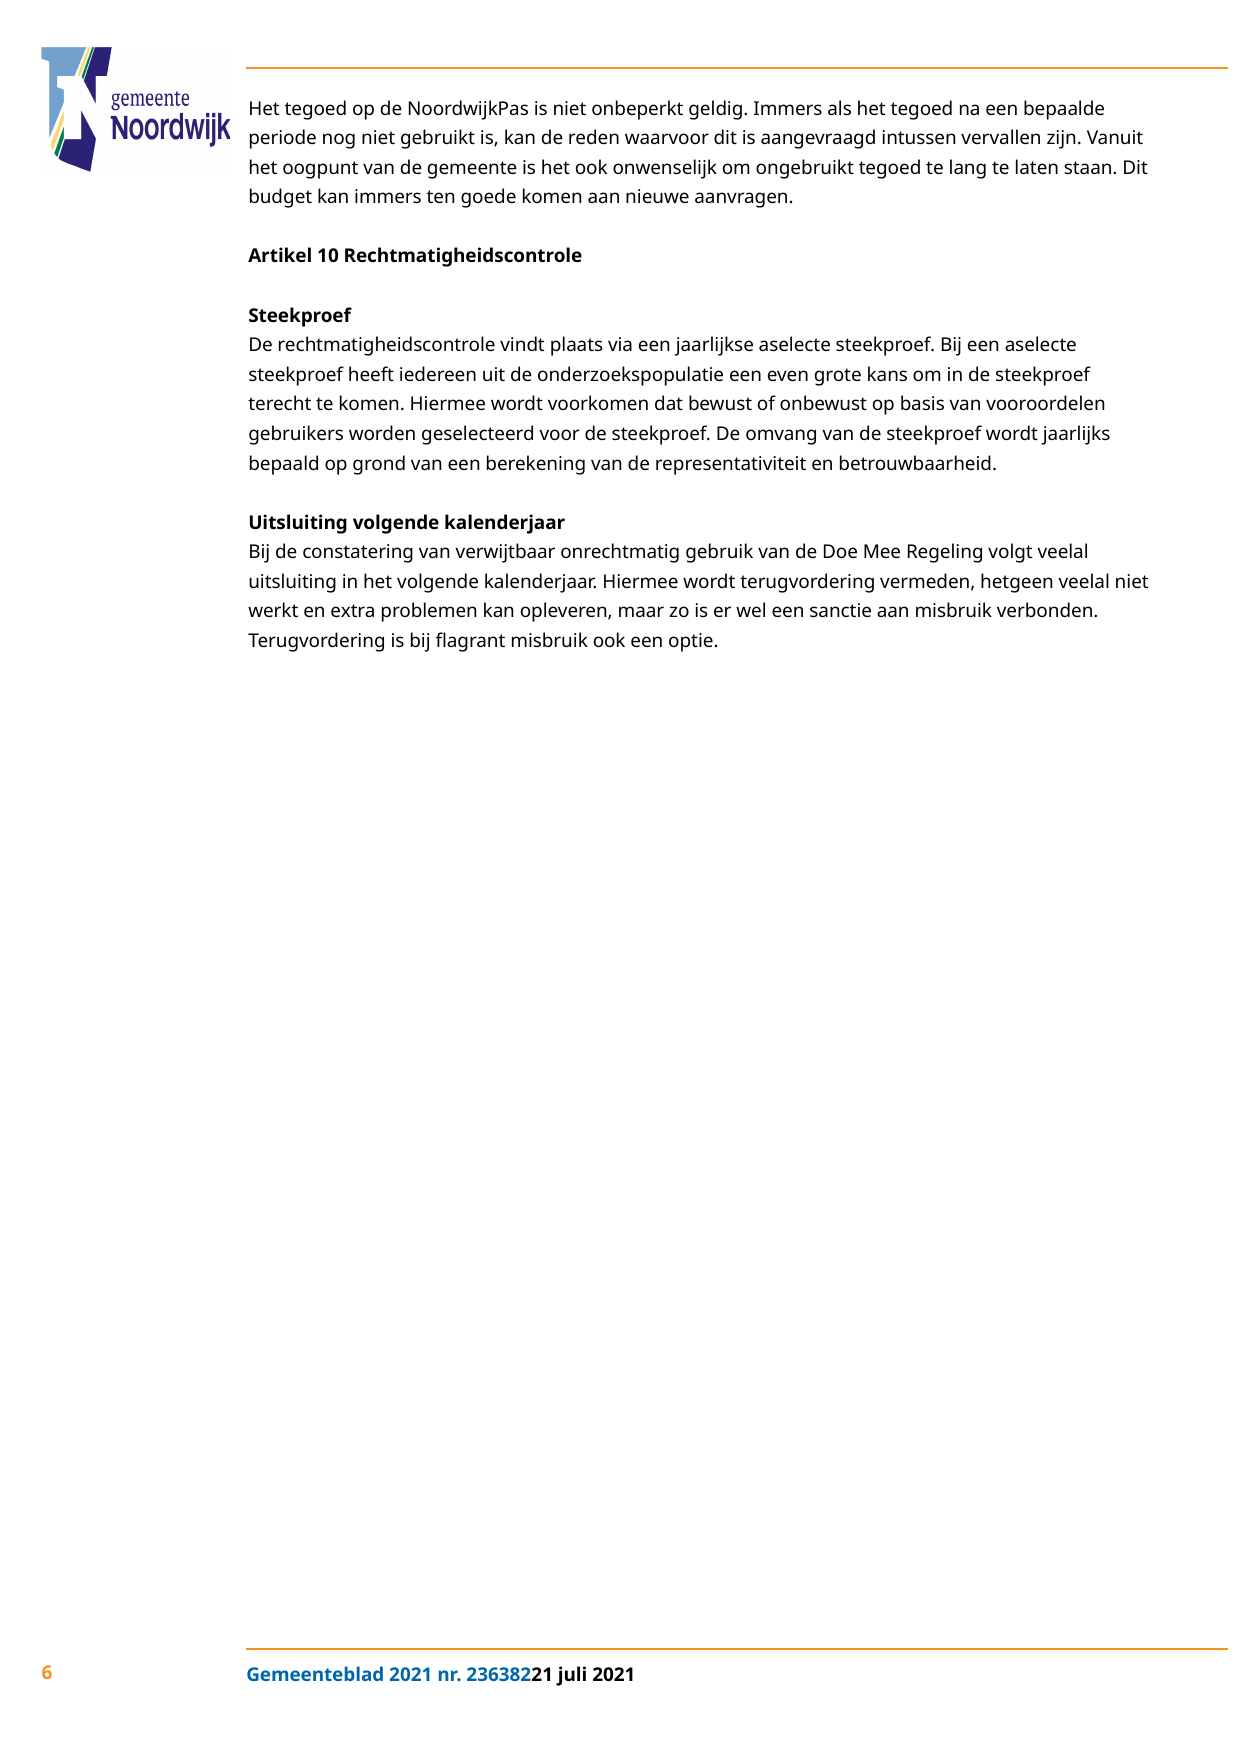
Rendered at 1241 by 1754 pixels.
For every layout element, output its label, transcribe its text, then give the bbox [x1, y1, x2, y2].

text Steekproef [248, 302, 1152, 328]
text Uitsluiting volgende kalenderjaar [248, 509, 1152, 535]
picture [41, 47, 231, 172]
text Artikel 10 Rechtmatigheidscontrole [248, 243, 1152, 268]
text De rechtmatigheidscontrole vindt plaats via een jaarlijkse aselecte steekproef. Bij een aselecte steekproef heeft iedereen uit de onderzoekspopulatie een even grote kans om in de steekproef terecht te komen. Hiermee wordt voorkomen dat bewust of onbewust op basis van vooroordelen gebruikers worden geselecteerd voor de steekproef. De omvang van de steekproef wordt jaarlijks bepaald op grond van een berekening van de representativiteit en betrouwbaarheid. [248, 331, 1152, 476]
text Bij de constatering van verwijtbaar onrechtmatig gebruik van de Doe Mee Regeling volgt veelal uitsluiting in het volgende kalenderjaar. Hiermee wordt terugvordering vermeden, hetgeen veelal niet werkt en extra problemen kan opleveren, maar zo is er wel een sanctie aan misbruik verbonden. Terugvordering is bij flagrant misbruik ook een optie. [248, 538, 1152, 653]
text Het tegoed op de NoordwijkPas is niet onbeperkt geldig. Immers als het tegoed na een bepaalde periode nog niet gebruikt is, kan de reden waarvoor dit is aangevraagd intussen vervallen zijn. Vanuit het oogpunt van de gemeente is het ook onwenselijk om ongebruikt tegoed te lang te laten staan. Dit budget kan immers ten goede komen aan nieuwe aanvragen. [248, 95, 1152, 209]
